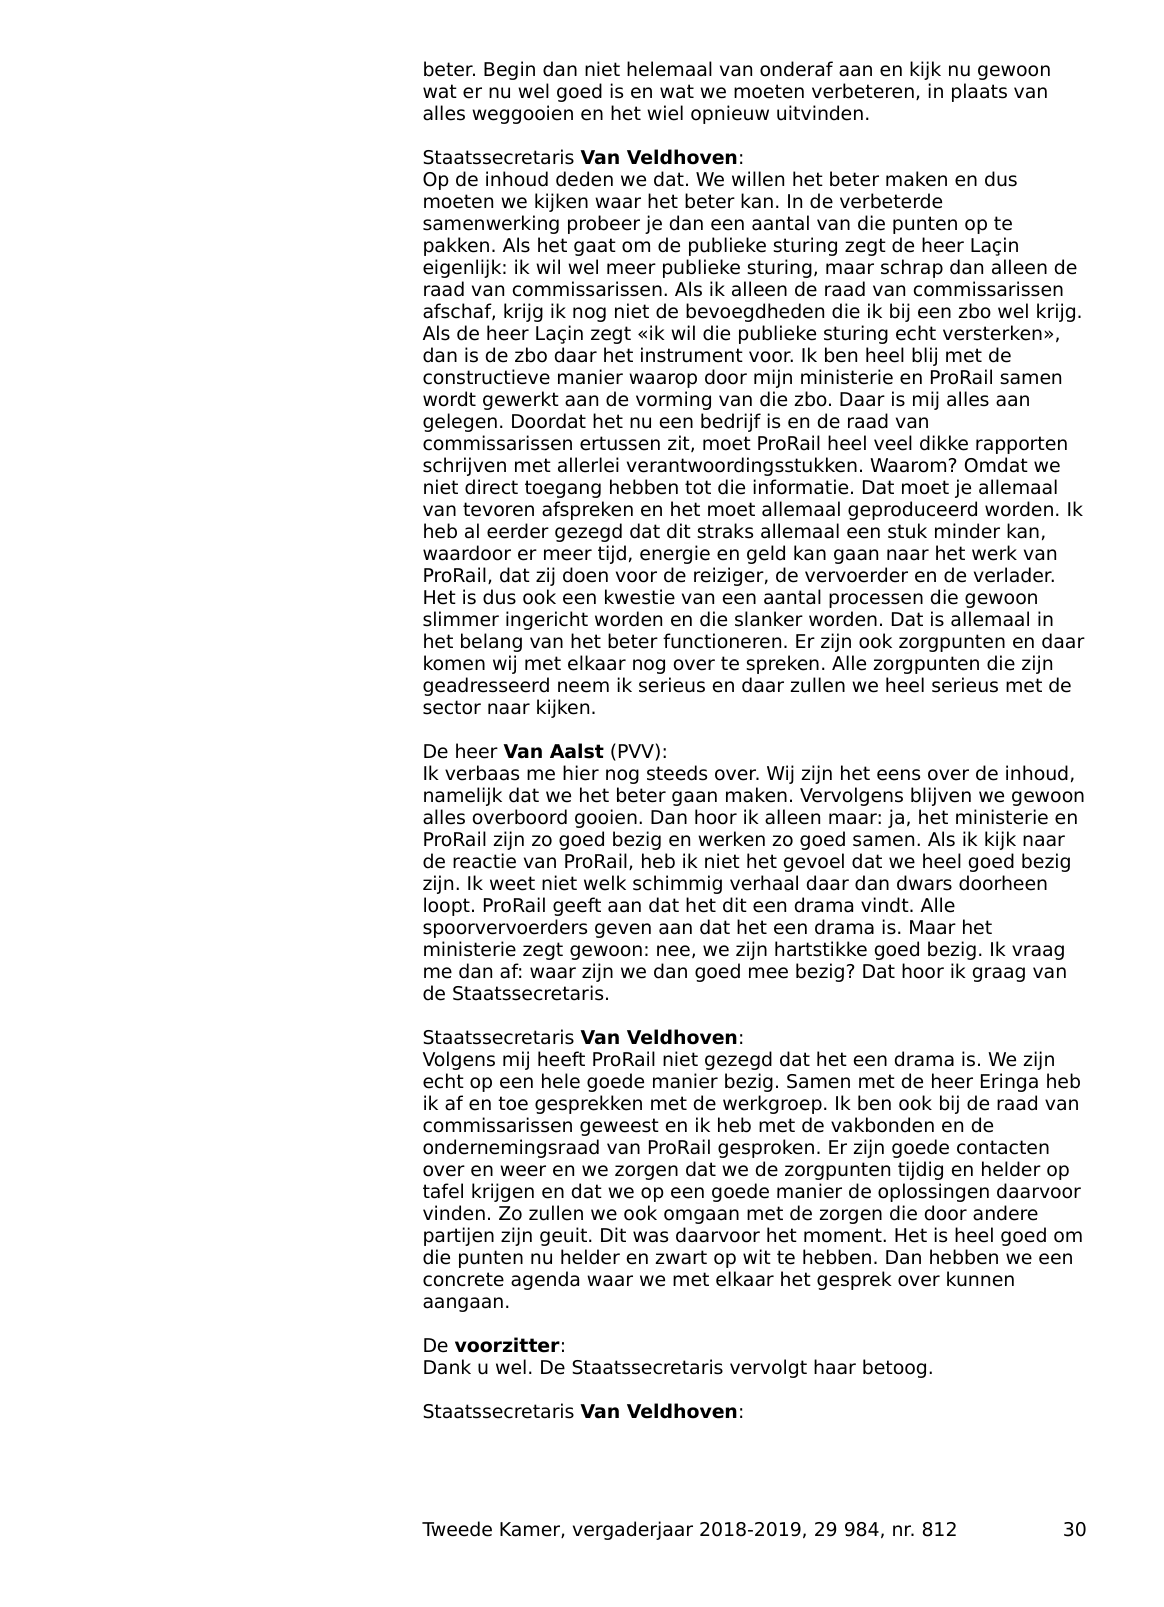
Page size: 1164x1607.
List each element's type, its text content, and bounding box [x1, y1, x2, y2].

text De heer Van Aalst (PVV): [422, 741, 1087, 763]
text Staatssecretaris Van Veldhoven: [422, 1401, 1087, 1423]
text Dank u wel. De Staatssecretaris vervolgt haar betoog. [422, 1357, 1087, 1379]
text Op de inhoud deden we dat. We willen het beter maken en dus moeten we kijken waar het beter kan. In de verbeterde samenwerking probeer je dan een aantal van die punten op te pakken. Als het gaat om de publieke sturing zegt de heer Laçin eigenlijk: ik wil wel meer publieke sturing, maar schrap dan alleen de raad van commissarissen. Als ik alleen de raad van commissarissen afschaf, krijg ik nog niet de bevoegdheden die ik bij een zbo wel krijg. Als de heer Laçin zegt «ik wil die publieke sturing echt versterken», dan is de zbo daar het instrument voor. Ik ben heel blij met de constructieve manier waarop door mijn ministerie en ProRail samen wordt gewerkt aan de vorming van die zbo. Daar is mij alles aan gelegen. Doordat het nu een bedrijf is en de raad van commissarissen ertussen zit, moet ProRail heel veel dikke rapporten schrijven met allerlei verantwoordingsstukken. Waarom? Omdat we niet direct toegang hebben tot die informatie. Dat moet je allemaal van tevoren afspreken en het moet allemaal geproduceerd worden. Ik heb al eerder gezegd dat dit straks allemaal een stuk minder kan, waardoor er meer tijd, energie en geld kan gaan naar het werk van ProRail, dat zij doen voor de reiziger, de vervoerder en de verlader. Het is dus ook een kwestie van een aantal processen die gewoon slimmer ingericht worden en die slanker worden. Dat is allemaal in het belang van het beter functioneren. Er zijn ook zorgpunten en daar komen wij met elkaar nog over te spreken. Alle zorgpunten die zijn geadresseerd neem ik serieus en daar zullen we heel serieus met de sector naar kijken. [422, 169, 1087, 719]
text Ik verbaas me hier nog steeds over. Wij zijn het eens over de inhoud, namelijk dat we het beter gaan maken. Vervolgens blijven we gewoon alles overboord gooien. Dan hoor ik alleen maar: ja, het ministerie en ProRail zijn zo goed bezig en werken zo goed samen. Als ik kijk naar de reactie van ProRail, heb ik niet het gevoel dat we heel goed bezig zijn. Ik weet niet welk schimmig verhaal daar dan dwars doorheen loopt. ProRail geeft aan dat het dit een drama vindt. Alle spoorvervoerders geven aan dat het een drama is. Maar het ministerie zegt gewoon: nee, we zijn hartstikke goed bezig. Ik vraag me dan af: waar zijn we dan goed mee bezig? Dat hoor ik graag van de Staatssecretaris. [422, 763, 1087, 1004]
text Staatssecretaris Van Veldhoven: [422, 147, 1087, 169]
text De voorzitter: [422, 1335, 1087, 1357]
text Volgens mij heeft ProRail niet gezegd dat het een drama is. We zijn echt op een hele goede manier bezig. Samen met de heer Eringa heb ik af en toe gesprekken met de werkgroep. Ik ben ook bij de raad van commissarissen geweest en ik heb met de vakbonden en de ondernemingsraad van ProRail gesproken. Er zijn goede contacten over en weer en we zorgen dat we de zorgpunten tijdig en helder op tafel krijgen en dat we op een goede manier de oplossingen daarvoor vinden. Zo zullen we ook omgaan met de zorgen die door andere partijen zijn geuit. Dit was daarvoor het moment. Het is heel goed om die punten nu helder en zwart op wit te hebben. Dan hebben we een concrete agenda waar we met elkaar het gesprek over kunnen aangaan. [422, 1049, 1087, 1312]
text Staatssecretaris Van Veldhoven: [422, 1027, 1087, 1049]
text beter. Begin dan niet helemaal van onderaf aan en kijk nu gewoon wat er nu wel goed is en wat we moeten verbeteren, in plaats van alles weggooien en het wiel opnieuw uitvinden. [422, 59, 1087, 125]
